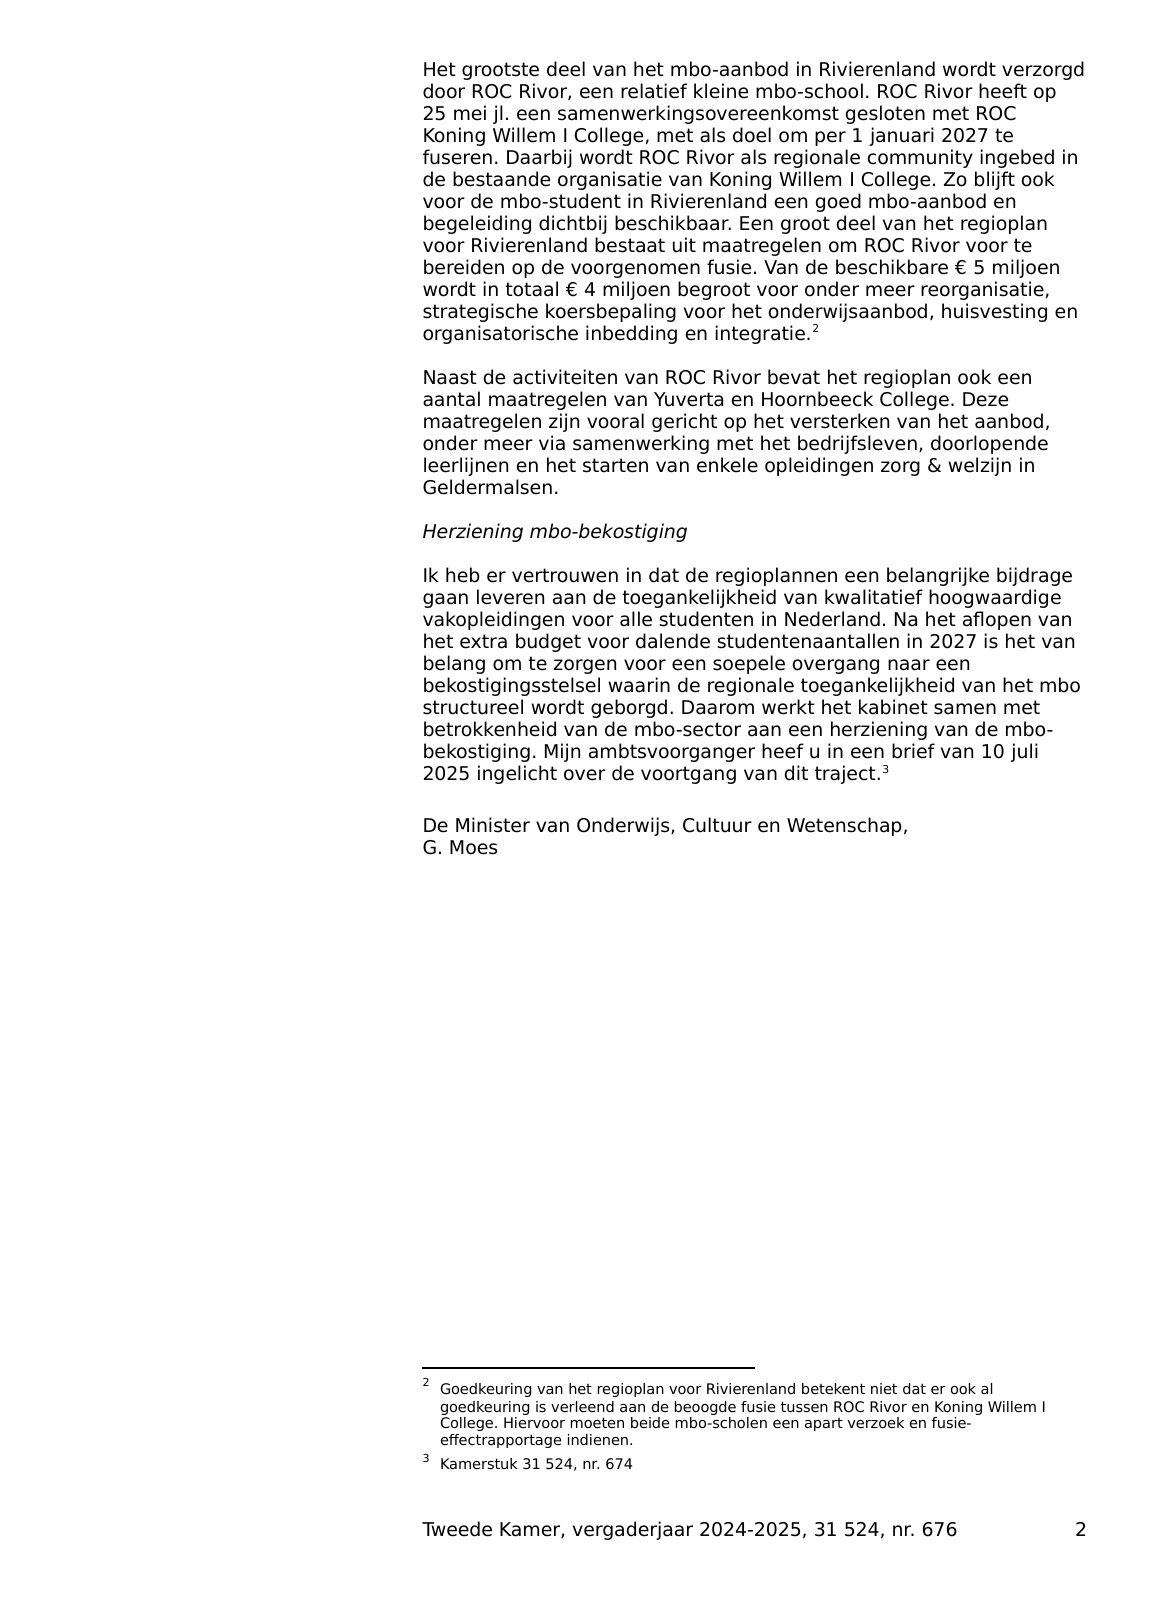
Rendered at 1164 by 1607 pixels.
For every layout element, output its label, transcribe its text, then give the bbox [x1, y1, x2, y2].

text Het grootste deel van het mbo-aanbod in Rivierenland wordt verzorgd door ROC Rivor, een relatief kleine mbo-school. ROC Rivor heeft op 25 mei jl. een samenwerkingsovereenkomst gesloten met ROC Koning Willem I College, met als doel om per 1 januari 2027 te fuseren. Daarbij wordt ROC Rivor als regionale community ingebed in de bestaande organisatie van Koning Willem I College. Zo blijft ook voor de mbo-student in Rivierenland een goed mbo-aanbod en begeleiding dichtbij beschikbaar. Een groot deel van het regioplan voor Rivierenland bestaat uit maatregelen om ROC Rivor voor te bereiden op de voorgenomen fusie. Van de beschikbare € 5 miljoen wordt in totaal € 4 miljoen begroot voor onder meer reorganisatie, strategische koersbepaling voor het onderwijsaanbod, huisvesting en organisatorische inbedding en integratie. [422, 59, 1087, 345]
subtitle Herziening mbo-bekostiging [422, 521, 1087, 543]
text De Minister van Onderwijs, Cultuur en Wetenschap, G. Moes [422, 815, 1087, 859]
text Kamerstuk 31 524, nr. 674 [422, 1452, 1087, 1474]
text Goedkeuring van het regioplan voor Rivierenland betekent niet dat er ook al goedkeuring is verleend aan de beoogde fusie tussen ROC Rivor en Koning Willem I College. Hiervoor moeten beide mbo-scholen een apart verzoek en fusie-effectrapportage indienen. [422, 1377, 1087, 1449]
text Ik heb er vertrouwen in dat de regioplannen een belangrijke bijdrage gaan leveren aan de toegankelijkheid van kwalitatief hoogwaardige vakopleidingen voor alle studenten in Nederland. Na het aflopen van het extra budget voor dalende studentenaantallen in 2027 is het van belang om te zorgen voor een soepele overgang naar een bekostigingsstelsel waarin de regionale toegankelijkheid van het mbo structureel wordt geborgd. Daarom werkt het kabinet samen met betrokkenheid van de mbo-sector aan een herziening van de mbo-bekostiging. Mijn ambtsvoorganger heef u in een brief van 10 juli 2025 ingelicht over de voortgang van dit traject. [422, 565, 1087, 785]
text Naast de activiteiten van ROC Rivor bevat het regioplan ook een aantal maatregelen van Yuverta en Hoornbeeck College. Deze maatregelen zijn vooral gericht op het versterken van het aanbod, onder meer via samenwerking met het bedrijfsleven, doorlopende leerlijnen en het starten van enkele opleidingen zorg & welzijn in Geldermalsen. [422, 367, 1087, 499]
